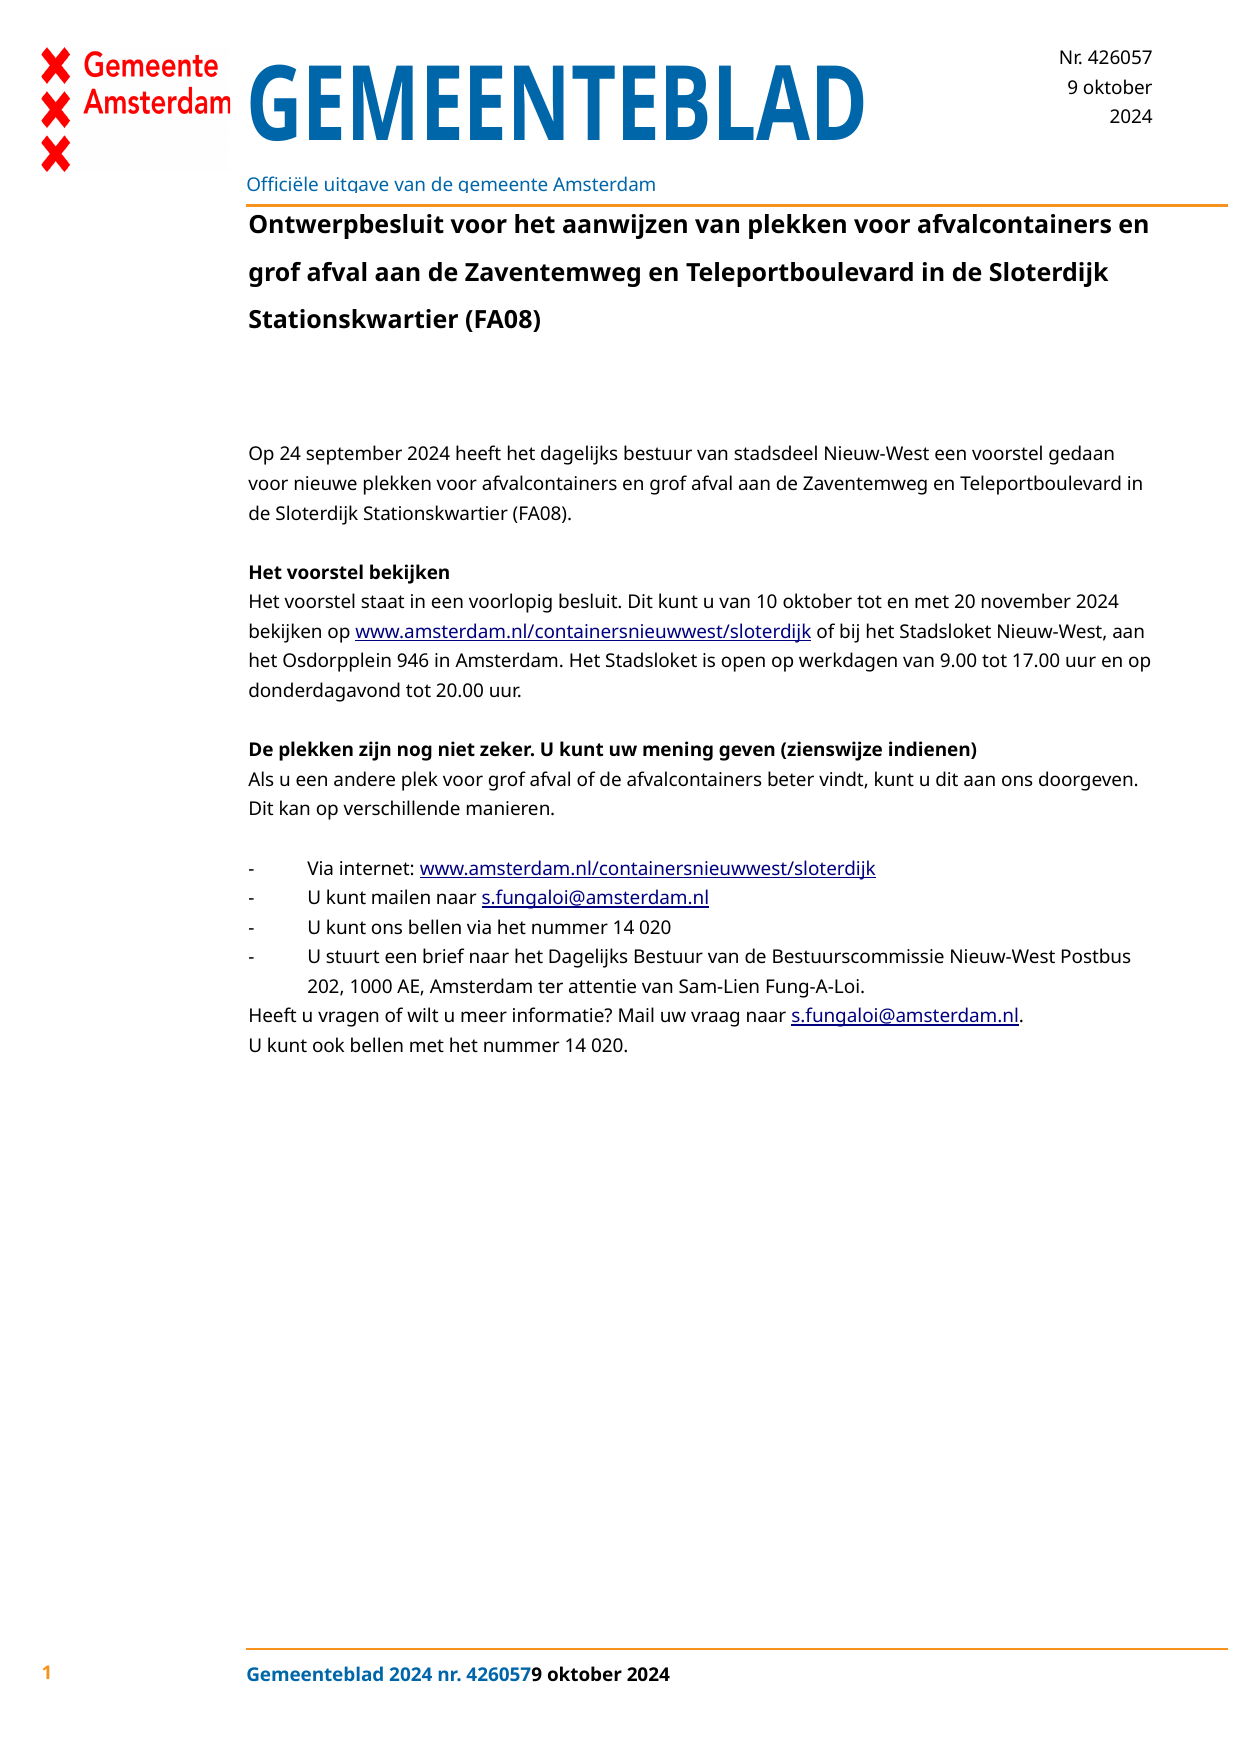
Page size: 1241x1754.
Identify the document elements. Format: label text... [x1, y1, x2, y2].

list U kunt ons bellen via het nummer 14 020 [248, 914, 1152, 939]
list Via internet: www.amsterdam.nl/containersnieuwwest/sloterdijk [248, 855, 1152, 880]
text U kunt ook bellen met het nummer 14 020. [248, 1032, 1152, 1058]
text Ontwerpbesluit voor het aanwijzen van plekken voor afvalcontainers en grof afval aan de Zaventemweg en Teleportboulevard in de Sloterdijk Stationskwartier (FA08) [248, 207, 1152, 336]
text Als u een andere plek voor grof afval of de afvalcontainers beter vindt, kunt u dit aan ons doorgeven. Dit kan op verschillende manieren. [248, 766, 1152, 821]
text Het voorstel staat in een voorlopig besluit. Dit kunt u van 10 oktober tot en met 20 november 2024 bekijken op www.amsterdam.nl/containersnieuwwest/sloterdijk of bij het Stadsloket Nieuw-West, aan het Osdorpplein 946 in Amsterdam. Het Stadsloket is open op werkdagen van 9.00 tot 17.00 uur en op donderdagavond tot 20.00 uur. [248, 588, 1152, 703]
text De plekken zijn nog niet zeker. U kunt uw mening geven (zienswijze indienen) [248, 736, 1152, 762]
text Het voorstel bekijken [248, 559, 1152, 584]
picture [41, 47, 231, 172]
text Op 24 september 2024 heeft het dagelijks bestuur van stadsdeel Nieuw-West een voorstel gedaan voor nieuwe plekken voor afvalcontainers en grof afval aan de Zaventemweg en Teleportboulevard in de Sloterdijk Stationskwartier (FA08). [248, 441, 1152, 525]
text Heeft u vragen of wilt u meer informatie? Mail uw vraag naar s.fungaloi@amsterdam.nl. [248, 1003, 1152, 1028]
list U kunt mailen naar s.fungaloi@amsterdam.nl [248, 884, 1152, 910]
list U stuurt een brief naar het Dagelijks Bestuur van de Bestuurscommissie Nieuw-West Postbus 202, 1000 AE, Amsterdam ter attentie van Sam-Lien Fung-A-Loi. [248, 943, 1152, 999]
